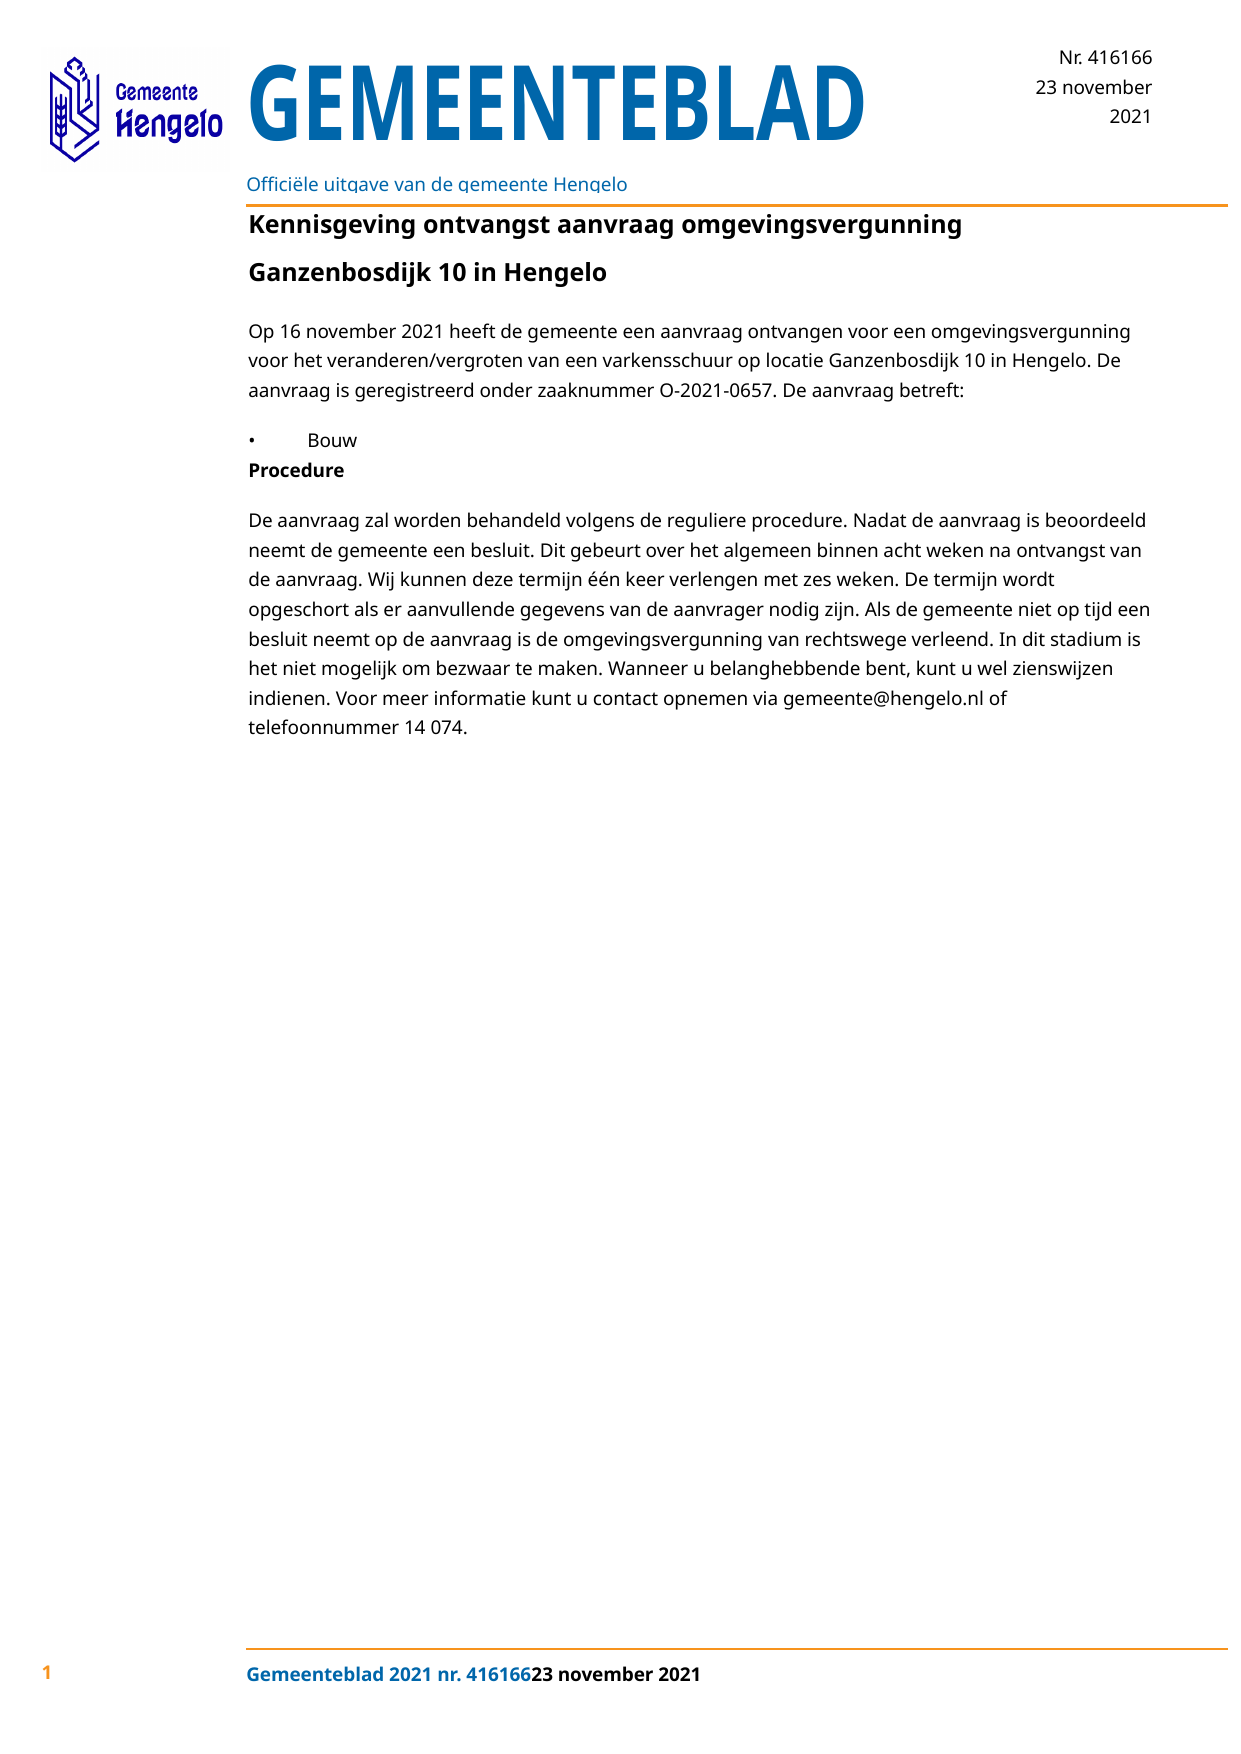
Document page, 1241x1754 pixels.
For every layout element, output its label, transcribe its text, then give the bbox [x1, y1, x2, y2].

text Op 16 november 2021 heeft de gemeente een aanvraag ontvangen voor een omgevingsvergunning voor het veranderen/vergroten van een varkensschuur op locatie Ganzenbosdijk 10 in Hengelo. De aanvraag is geregistreerd onder zaaknummer O-2021-0657. De aanvraag betreft: [248, 318, 1152, 403]
text Procedure [248, 457, 1152, 483]
text Kennisgeving ontvangst aanvraag omgevingsvergunning Ganzenbosdijk 10 in Hengelo [248, 207, 1152, 288]
picture [41, 47, 231, 172]
list Bouw [248, 427, 1152, 453]
text De aanvraag zal worden behandeld volgens de reguliere procedure. Nadat de aanvraag is beoordeeld neemt de gemeente een besluit. Dit gebeurt over het algemeen binnen acht weken na ontvangst van de aanvraag. Wij kunnen deze termijn één keer verlengen met zes weken. De termijn wordt opgeschort als er aanvullende gegevens van de aanvrager nodig zijn. Als de gemeente niet op tijd een besluit neemt op de aanvraag is de omgevingsvergunning van rechtswege verleend. In dit stadium is het niet mogelijk om bezwaar te maken. Wanneer u belanghebbende bent, kunt u wel zienswijzen indienen. Voor meer informatie kunt u contact opnemen via gemeente@hengelo.nl of telefoonnummer 14 074. [248, 507, 1152, 740]
